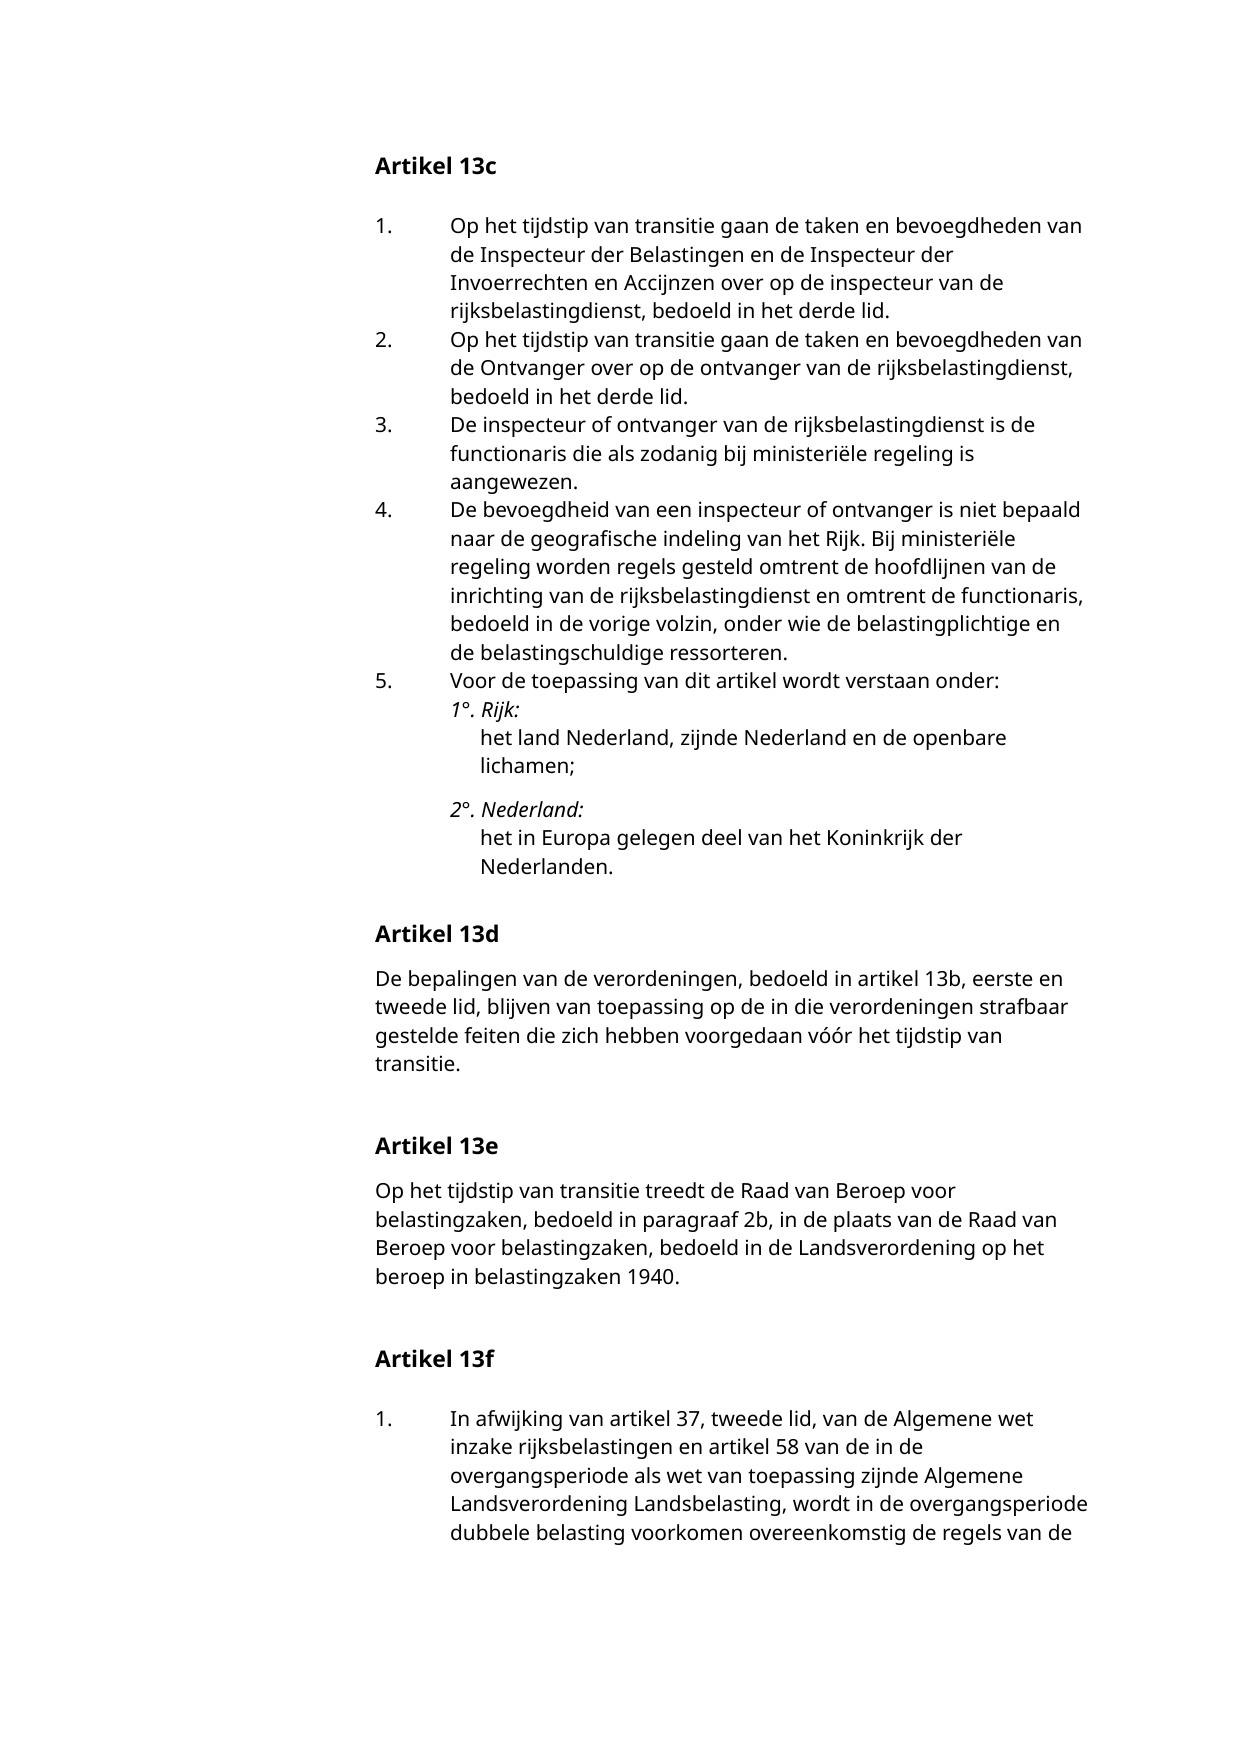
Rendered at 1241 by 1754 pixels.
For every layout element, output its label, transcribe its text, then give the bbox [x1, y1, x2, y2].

list Op het tijdstip van transitie gaan de taken en bevoegdheden van de Ontvanger over op de ontvanger van de rijksbelastingdienst, bedoeld in het derde lid. [375, 325, 1090, 410]
list 2°. Nederland: [375, 795, 1090, 823]
text De bepalingen van de verordeningen, bedoeld in artikel 13b, eerste en tweede lid, blijven van toepassing op de in die verordeningen strafbaar gestelde feiten die zich hebben voorgedaan vóór het tijdstip van transitie. [375, 964, 1090, 1078]
list Voor de toepassing van dit artikel wordt verstaan onder: [375, 666, 1090, 695]
list De inspecteur of ontvanger van de rijksbelastingdienst is de functionaris die als zodanig bij ministeriële regeling is aangewezen. [375, 410, 1090, 496]
list het in Europa gelegen deel van het Koninkrijk der Nederlanden. [405, 823, 1090, 880]
list 1°. Rijk: [375, 695, 1090, 723]
list het land Nederland, zijnde Nederland en de openbare lichamen; [405, 723, 1090, 780]
list De bevoegdheid van een inspecteur of ontvanger is niet bepaald naar de geografische indeling van het Rijk. Bij ministeriële regeling worden regels gesteld omtrent de hoofdlijnen van de inrichting van de rijksbelastingdienst en omtrent de functionaris, bedoeld in de vorige volzin, onder wie de belastingplichtige en de belastingschuldige ressorteren. [375, 496, 1090, 666]
list Op het tijdstip van transitie gaan de taken en bevoegdheden van de Inspecteur der Belastingen en de Inspecteur der Invoerrechten en Accijnzen over op de inspecteur van de rijksbelastingdienst, bedoeld in het derde lid. [375, 211, 1090, 325]
subtitle Artikel 13c [375, 150, 1090, 181]
list In afwijking van artikel 37, tweede lid, van de Algemene wet inzake rijksbelastingen en artikel 58 van de in de overgangsperiode als wet van toepassing zijnde Algemene Landsverordening Landsbelasting, wordt in de overgangsperiode dubbele belasting voorkomen overeenkomstig de regels van de [375, 1404, 1090, 1546]
subtitle Artikel 13f [375, 1343, 1090, 1374]
subtitle Artikel 13d [375, 918, 1090, 949]
subtitle Artikel 13e [375, 1130, 1090, 1162]
text Op het tijdstip van transitie treedt de Raad van Beroep voor belastingzaken, bedoeld in paragraaf 2b, in de plaats van de Raad van Beroep voor belastingzaken, bedoeld in de Landsverordening op het beroep in belastingzaken 1940. [375, 1177, 1090, 1290]
